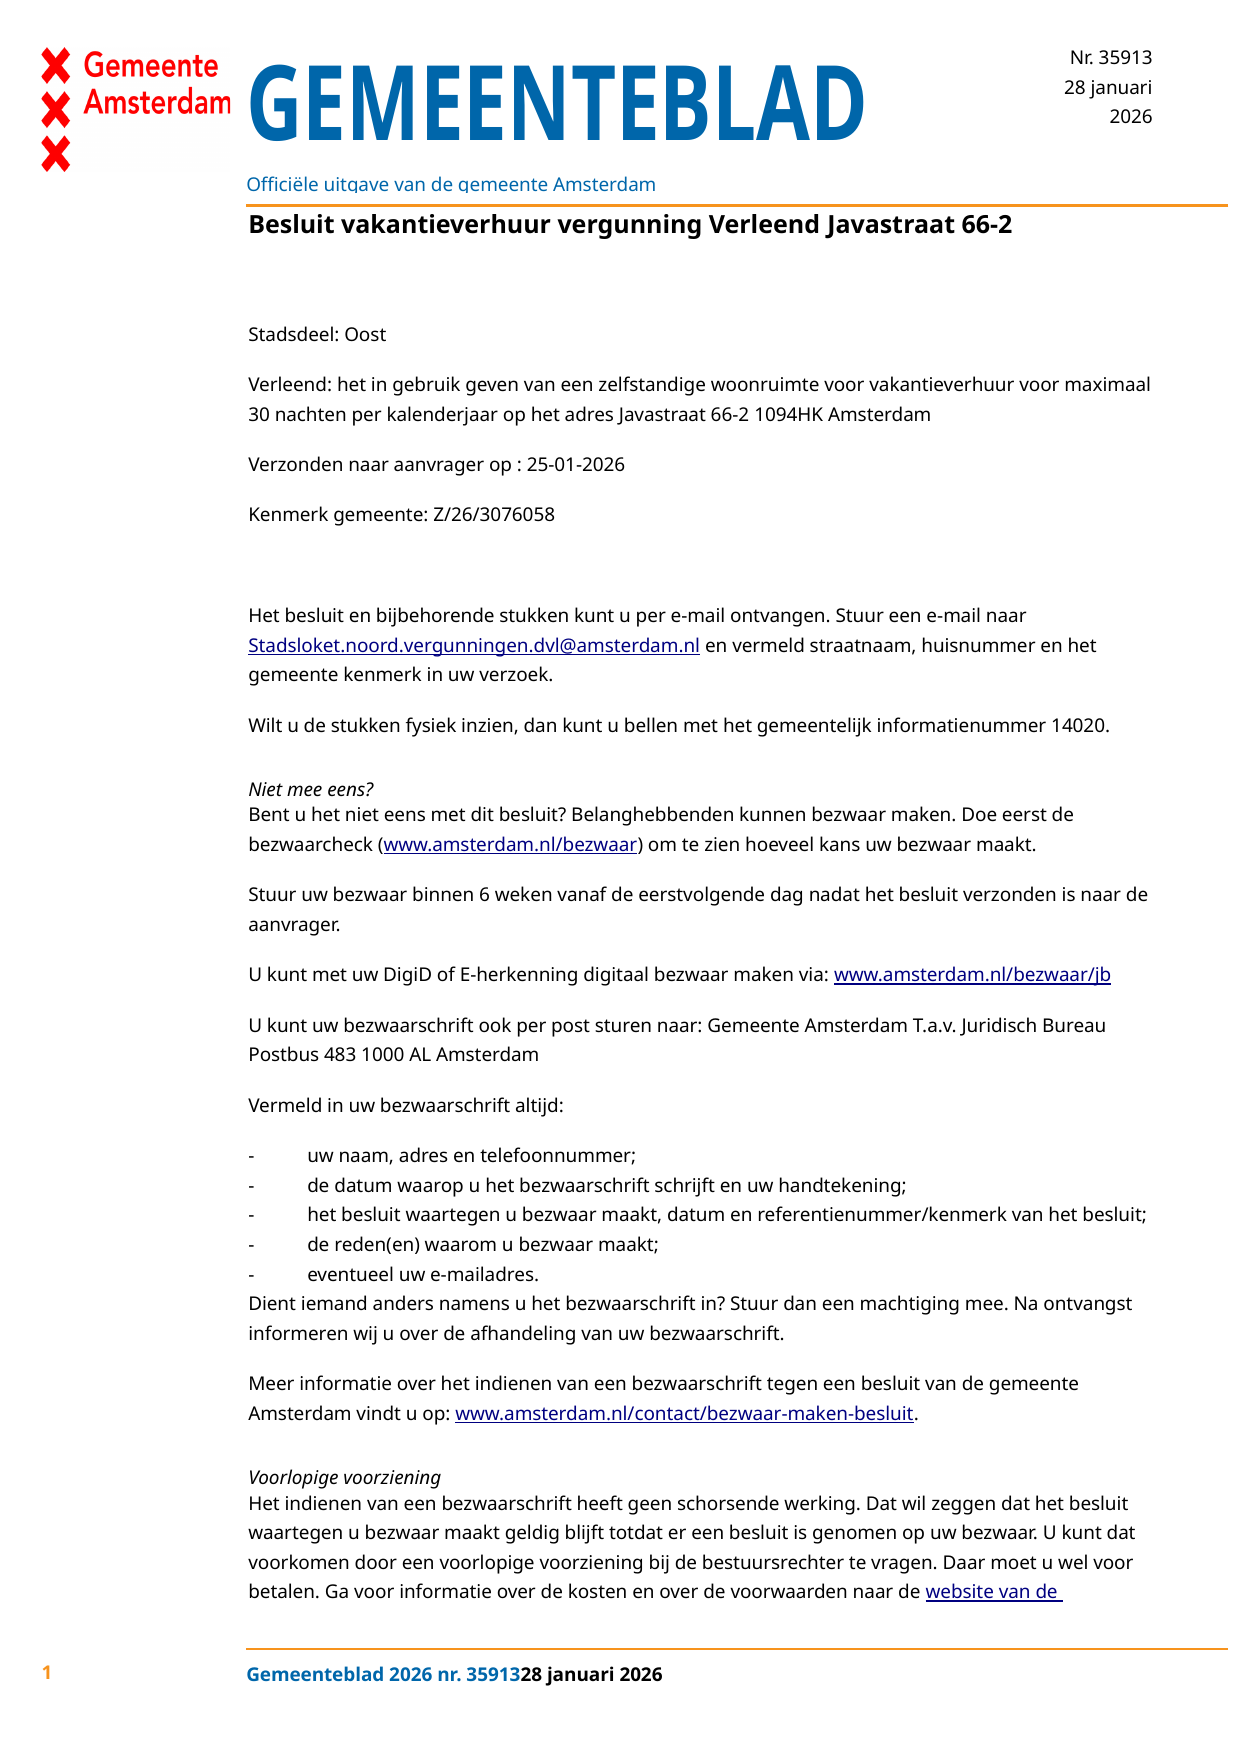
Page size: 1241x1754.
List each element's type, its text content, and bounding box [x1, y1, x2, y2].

text Stuur uw bezwaar binnen 6 weken vanaf de eerstvolgende dag nadat het besluit verzonden is naar de aanvrager. [248, 882, 1152, 937]
text Het besluit en bijbehorende stukken kunt u per e-mail ontvangen. Stuur een e-mail naar Stadsloket.noord.vergunningen.dvl@amsterdam.nl en vermeld straatnaam, huisnummer en het gemeente kenmerk in uw verzoek. [248, 602, 1152, 687]
text Het indienen van een bezwaarschrift heeft geen schorsende werking. Dat wil zeggen dat het besluit waartegen u bezwaar maakt geldig blijft totdat er een besluit is genomen op uw bezwaar. U kunt dat voorkomen door een voorlopige voorziening bij de bestuursrechter te vragen. Daar moet u wel voor betalen. Ga voor informatie over de kosten en over de voorwaarden naar de website van de [248, 1490, 1152, 1604]
text U kunt uw bezwaarschrift ook per post sturen naar: Gemeente Amsterdam T.a.v. Juridisch Bureau Postbus 483 1000 AL Amsterdam [248, 1012, 1152, 1067]
text Meer informatie over het indienen van een bezwaarschrift tegen een besluit van de gemeente Amsterdam vindt u op: www.amsterdam.nl/contact/bezwaar-maken-besluit. [248, 1370, 1152, 1426]
list eventueel uw e-mailadres. [248, 1261, 1152, 1287]
text Vermeld in uw bezwaarschrift altijd: [248, 1092, 1152, 1118]
text Bent u het niet eens met dit besluit? Belanghebbenden kunnen bezwaar maken. Doe eerst de bezwaarcheck (www.amsterdam.nl/bezwaar) om te zien hoeveel kans uw bezwaar maakt. [248, 802, 1152, 857]
text Besluit vakantieverhuur vergunning Verleend Javastraat 66-2 [248, 207, 1152, 241]
list uw naam, adres en telefoonnummer; [248, 1142, 1152, 1168]
list het besluit waartegen u bezwaar maakt, datum en referentienummer/kenmerk van het besluit; [248, 1202, 1152, 1227]
text Verzonden naar aanvrager op : 25-01-2026 [248, 451, 1152, 477]
text Verleend: het in gebruik geven van een zelfstandige woonruimte voor vakantieverhuur voor maximaal 30 nachten per kalenderjaar op het adres Javastraat 66-2 1094HK Amsterdam [248, 371, 1152, 426]
text Voorlopige voorziening [248, 1464, 1152, 1490]
text Wilt u de stukken fysiek inzien, dan kunt u bellen met het gemeentelijk informatienummer 14020. [248, 712, 1152, 738]
text Dient iemand anders namens u het bezwaarschrift in? Stuur dan een machtiging mee. Na ontvangst informeren wij u over de afhandeling van uw bezwaarschrift. [248, 1290, 1152, 1346]
list de reden(en) waarom u bezwaar maakt; [248, 1231, 1152, 1257]
text Stadsdeel: Oost [248, 321, 1152, 346]
text Niet mee eens? [248, 776, 1152, 802]
text U kunt met uw DigiD of E-herkenning digitaal bezwaar maken via: www.amsterdam.nl/bezwaar/jb [248, 962, 1152, 987]
text Kenmerk gemeente: Z/26/3076058 [248, 502, 1152, 527]
picture [41, 47, 231, 172]
list de datum waarop u het bezwaarschrift schrijft en uw handtekening; [248, 1172, 1152, 1198]
